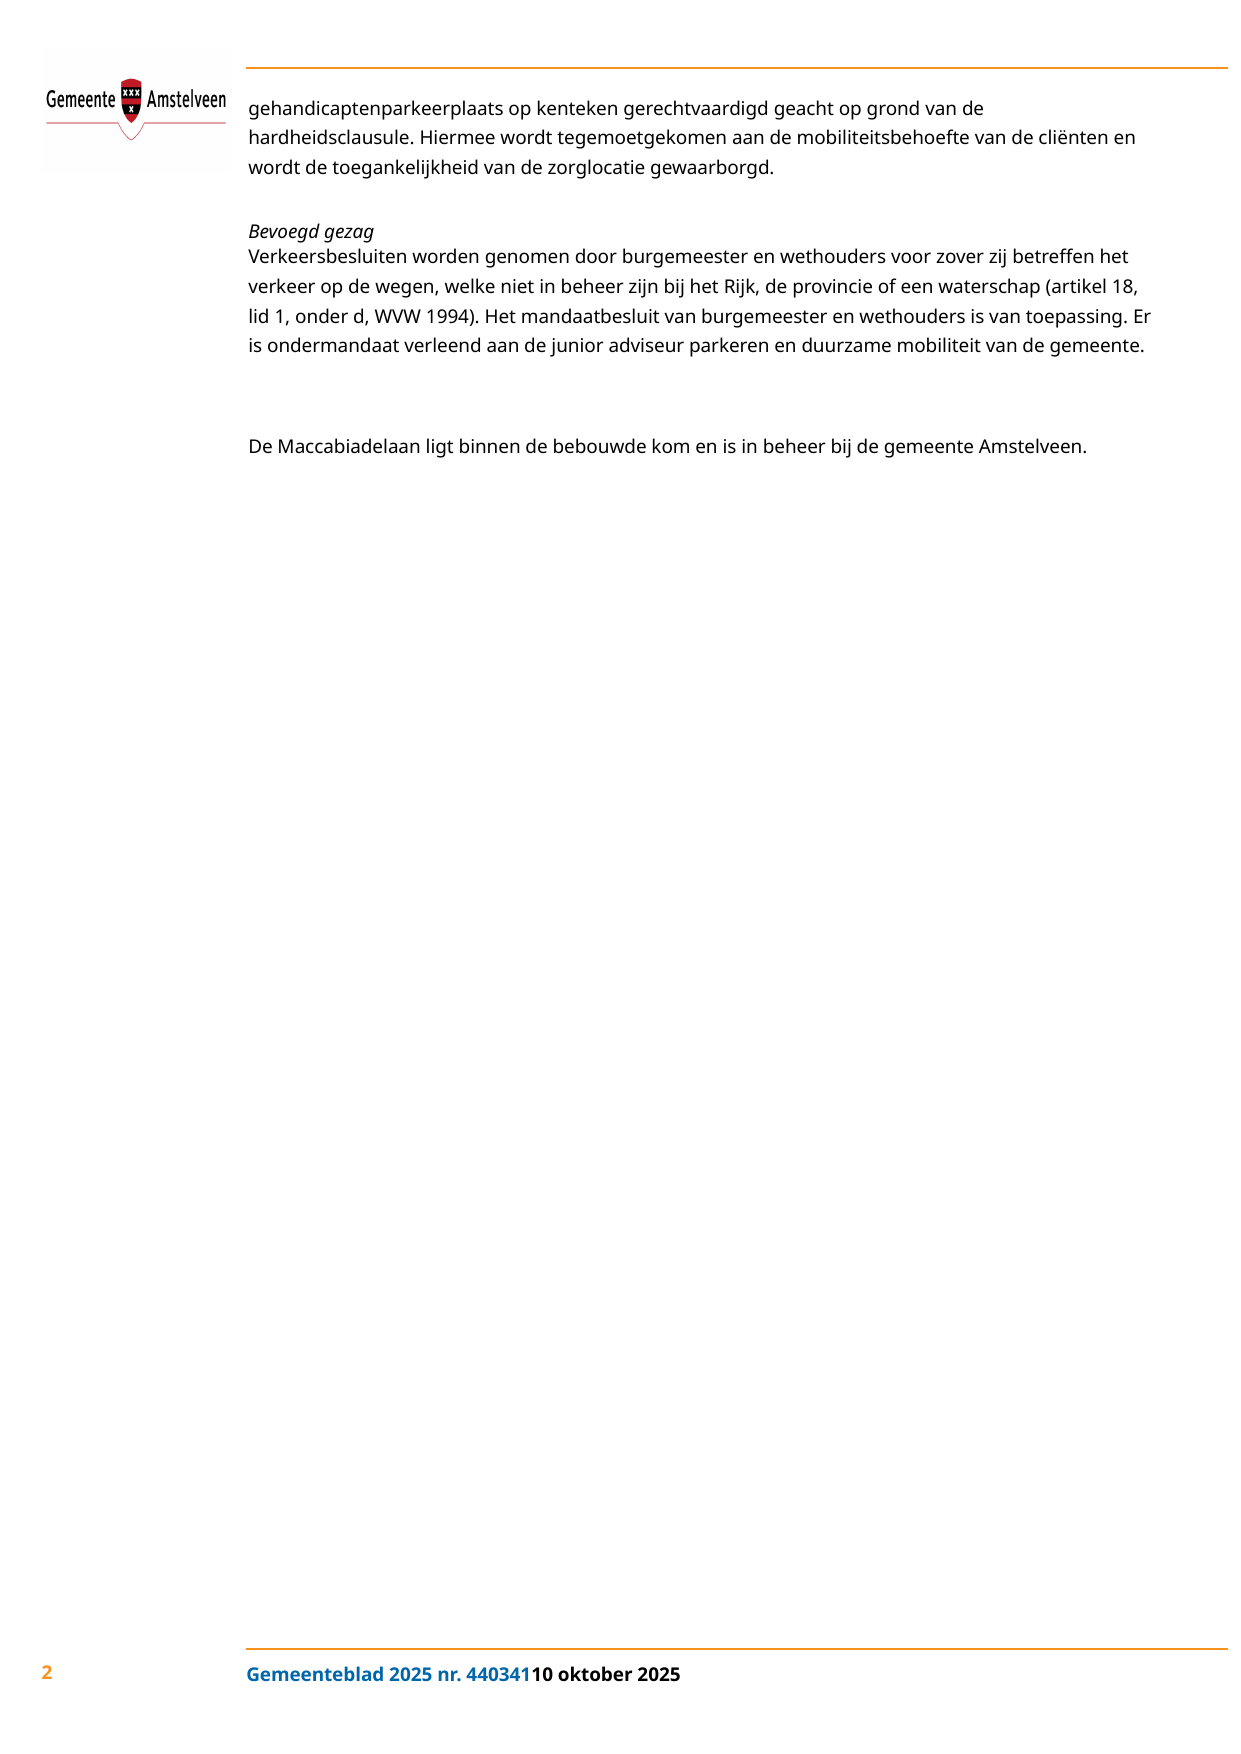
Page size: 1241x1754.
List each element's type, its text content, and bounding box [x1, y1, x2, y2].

picture [41, 47, 231, 172]
text gehandicaptenparkeerplaats op kenteken gerechtvaardigd geacht op grond van de hardheidsclausule. Hiermee wordt tegemoetgekomen aan de mobiliteitsbehoefte van de cliënten en wordt de toegankelijkheid van de zorglocatie gewaarborgd. [248, 95, 1152, 180]
text De Maccabiadelaan ligt binnen de bebouwde kom en is in beheer bij de gemeente Amstelveen. [248, 433, 1152, 459]
text Verkeersbesluiten worden genomen door burgemeester en wethouders voor zover zij betreffen het verkeer op de wegen, welke niet in beheer zijn bij het Rijk, de provincie of een waterschap (artikel 18, lid 1, onder d, WVW 1994). Het mandaatbesluit van burgemeester en wethouders is van toepassing. Er is ondermandaat verleend aan de junior adviseur parkeren en duurzame mobiliteit van de gemeente. [248, 244, 1152, 358]
text Bevoegd gezag [248, 218, 1152, 244]
